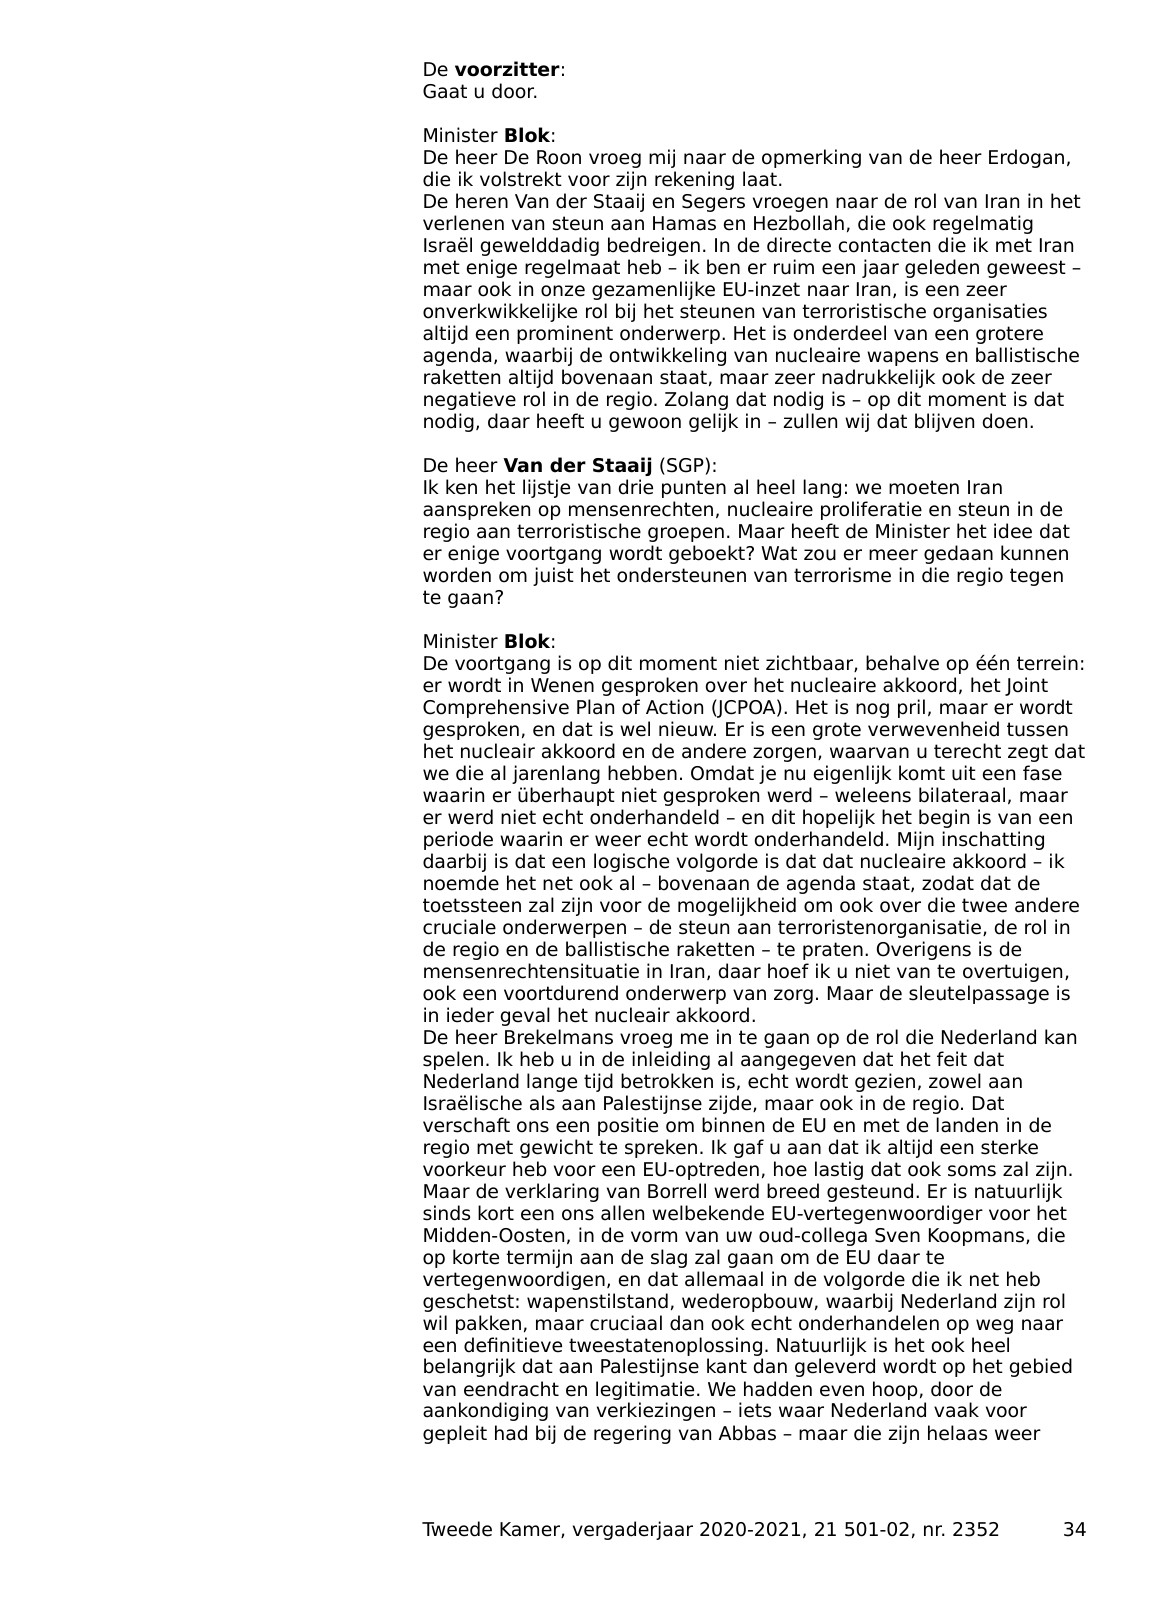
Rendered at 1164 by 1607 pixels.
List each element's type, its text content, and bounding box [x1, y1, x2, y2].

text De heer Van der Staaij (SGP): [422, 455, 1087, 477]
text Ik ken het lijstje van drie punten al heel lang: we moeten Iran aanspreken op mensenrechten, nucleaire proliferatie en steun in de regio aan terroristische groepen. Maar heeft de Minister het idee dat er enige voortgang wordt geboekt? Wat zou er meer gedaan kunnen worden om juist het ondersteunen van terrorisme in die regio tegen te gaan? [422, 477, 1087, 609]
text De heer Brekelmans vroeg me in te gaan op de rol die Nederland kan spelen. Ik heb u in de inleiding al aangegeven dat het feit dat Nederland lange tijd betrokken is, echt wordt gezien, zowel aan Israëlische als aan Palestijnse zijde, maar ook in de regio. Dat verschaft ons een positie om binnen de EU en met de landen in de regio met gewicht te spreken. Ik gaf u aan dat ik altijd een sterke voorkeur heb voor een EU-optreden, hoe lastig dat ook soms zal zijn. Maar de verklaring van Borrell werd breed gesteund. Er is natuurlijk sinds kort een ons allen welbekende EU-vertegenwoordiger voor het Midden-Oosten, in de vorm van uw oud-collega Sven Koopmans, die op korte termijn aan de slag zal gaan om de EU daar te vertegenwoordigen, en dat allemaal in de volgorde die ik net heb geschetst: wapenstilstand, wederopbouw, waarbij Nederland zijn rol wil pakken, maar cruciaal dan ook echt onderhandelen op weg naar een definitieve tweestatenoplossing. Natuurlijk is het ook heel belangrijk dat aan Palestijnse kant dan geleverd wordt op het gebied van eendracht en legitimatie. We hadden even hoop, door de aankondiging van verkiezingen – iets waar Nederland vaak voor gepleit had bij de regering van Abbas – maar die zijn helaas weer [422, 1027, 1087, 1444]
text De voortgang is op dit moment niet zichtbaar, behalve op één terrein: er wordt in Wenen gesproken over het nucleaire akkoord, het Joint Comprehensive Plan of Action (JCPOA). Het is nog pril, maar er wordt gesproken, en dat is wel nieuw. Er is een grote verwevenheid tussen het nucleair akkoord en de andere zorgen, waarvan u terecht zegt dat we die al jarenlang hebben. Omdat je nu eigenlijk komt uit een fase waarin er überhaupt niet gesproken werd – weleens bilateraal, maar er werd niet echt onderhandeld – en dit hopelijk het begin is van een periode waarin er weer echt wordt onderhandeld. Mijn inschatting daarbij is dat een logische volgorde is dat dat nucleaire akkoord – ik noemde het net ook al – bovenaan de agenda staat, zodat dat de toetssteen zal zijn voor de mogelijkheid om ook over die twee andere cruciale onderwerpen – de steun aan terroristenorganisatie, de rol in de regio en de ballistische raketten – te praten. Overigens is de mensenrechtensituatie in Iran, daar hoef ik u niet van te overtuigen, ook een voortdurend onderwerp van zorg. Maar de sleutelpassage is in ieder geval het nucleair akkoord. [422, 653, 1087, 1027]
text De heren Van der Staaij en Segers vroegen naar de rol van Iran in het verlenen van steun aan Hamas en Hezbollah, die ook regelmatig Israël gewelddadig bedreigen. In de directe contacten die ik met Iran met enige regelmaat heb – ik ben er ruim een jaar geleden geweest – maar ook in onze gezamenlijke EU-inzet naar Iran, is een zeer onverkwikkelijke rol bij het steunen van terroristische organisaties altijd een prominent onderwerp. Het is onderdeel van een grotere agenda, waarbij de ontwikkeling van nucleaire wapens en ballistische raketten altijd bovenaan staat, maar zeer nadrukkelijk ook de zeer negatieve rol in de regio. Zolang dat nodig is – op dit moment is dat nodig, daar heeft u gewoon gelijk in – zullen wij dat blijven doen. [422, 191, 1087, 433]
text Gaat u door. [422, 81, 1087, 103]
text De heer De Roon vroeg mij naar de opmerking van de heer Erdogan, die ik volstrekt voor zijn rekening laat. [422, 147, 1087, 191]
text Minister Blok: [422, 125, 1087, 147]
text De voorzitter: [422, 59, 1087, 81]
text Minister Blok: [422, 631, 1087, 653]
